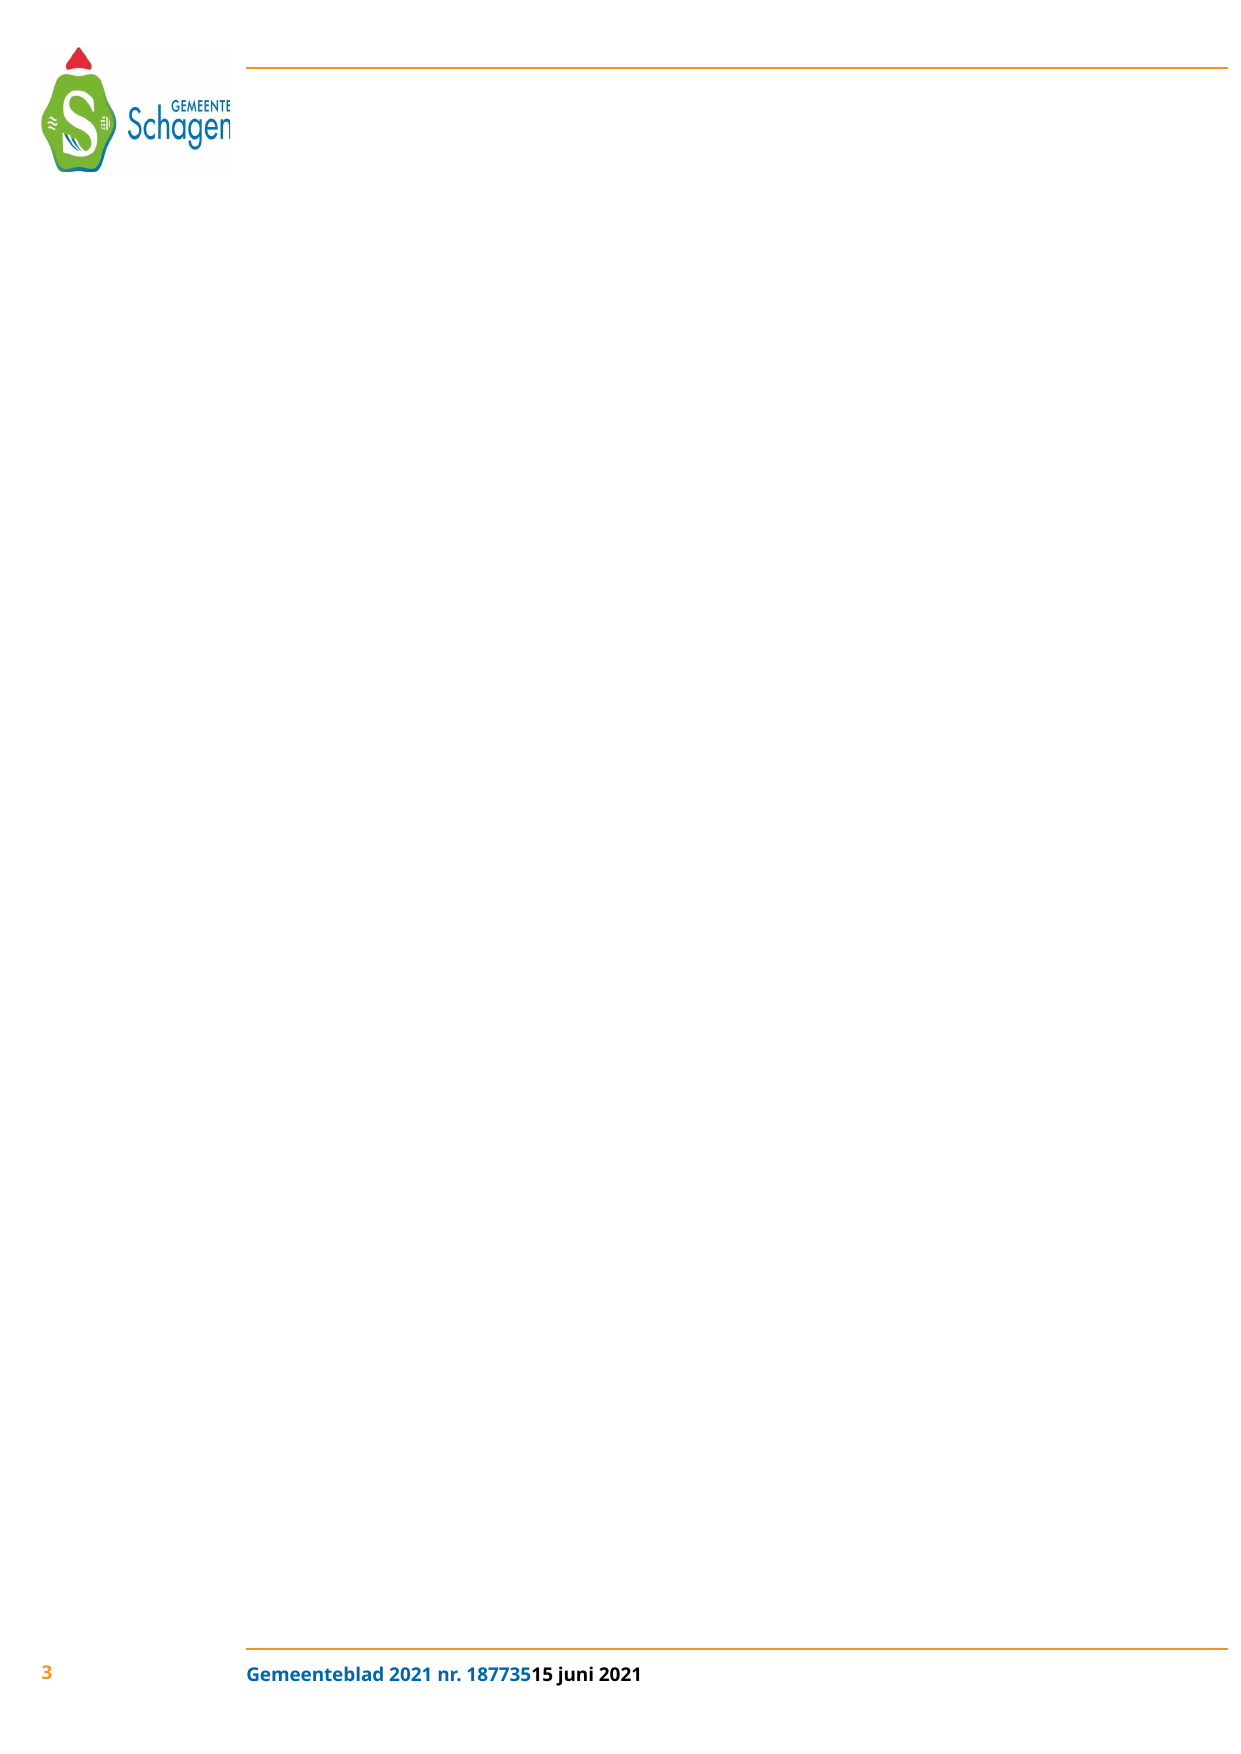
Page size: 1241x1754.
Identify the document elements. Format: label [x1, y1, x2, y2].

picture [41, 47, 231, 172]
